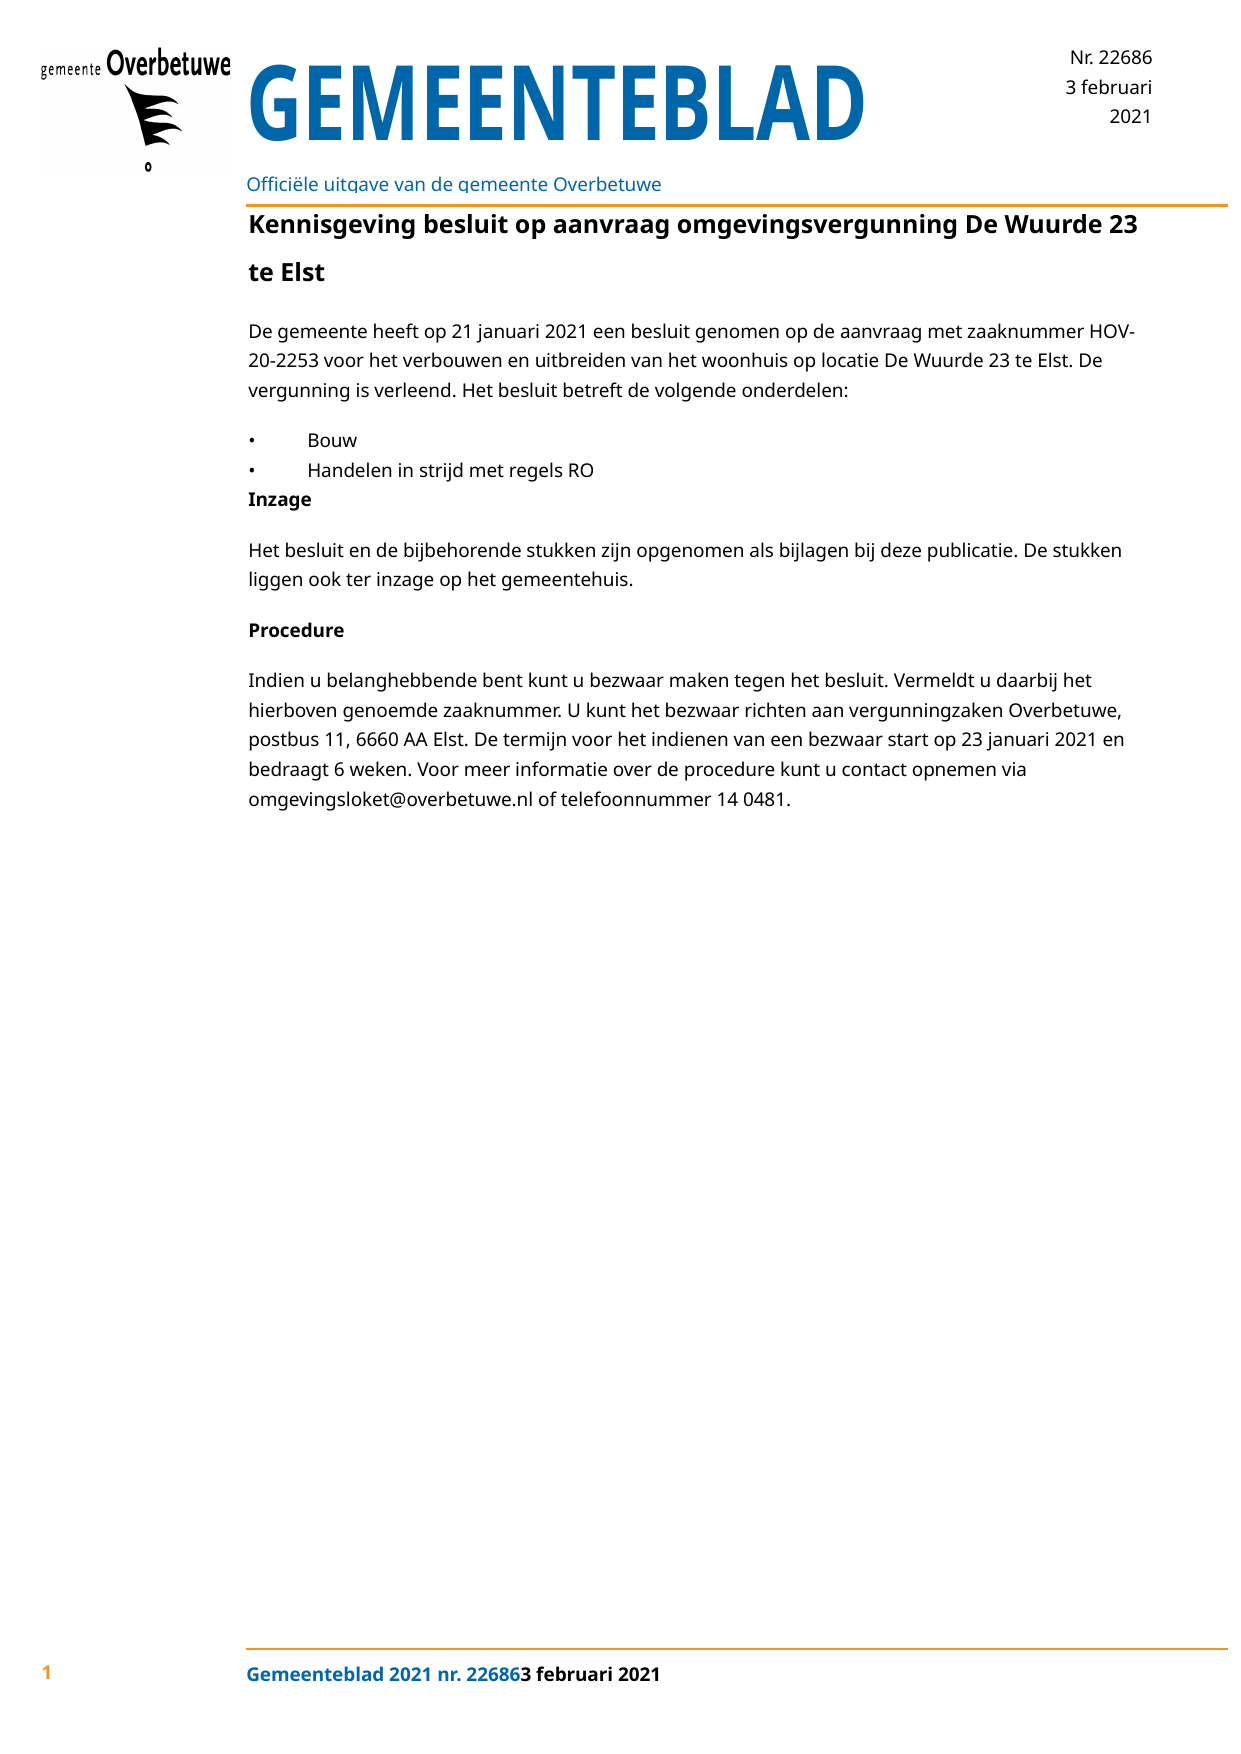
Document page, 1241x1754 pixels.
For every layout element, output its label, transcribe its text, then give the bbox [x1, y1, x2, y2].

text Inzage [248, 487, 1152, 512]
text Kennisgeving besluit op aanvraag omgevingsvergunning De Wuurde 23 te Elst [248, 207, 1152, 288]
list Bouw [248, 427, 1152, 453]
picture [41, 47, 231, 172]
list Handelen in strijd met regels RO [248, 457, 1152, 483]
text De gemeente heeft op 21 januari 2021 een besluit genomen op de aanvraag met zaaknummer HOV-20-2253 voor het verbouwen en uitbreiden van het woonhuis op locatie De Wuurde 23 te Elst. De vergunning is verleend. Het besluit betreft de volgende onderdelen: [248, 318, 1152, 403]
text Het besluit en de bijbehorende stukken zijn opgenomen als bijlagen bij deze publicatie. De stukken liggen ook ter inzage op het gemeentehuis. [248, 537, 1152, 592]
text Indien u belanghebbende bent kunt u bezwaar maken tegen het besluit. Vermeldt u daarbij het hierboven genoemde zaaknummer. U kunt het bezwaar richten aan vergunningzaken Overbetuwe, postbus 11, 6660 AA Elst. De termijn voor het indienen van een bezwaar start op 23 januari 2021 en bedraagt 6 weken. Voor meer informatie over de procedure kunt u contact opnemen via omgevingsloket@overbetuwe.nl of telefoonnummer 14 0481. [248, 667, 1152, 812]
text Procedure [248, 617, 1152, 643]
